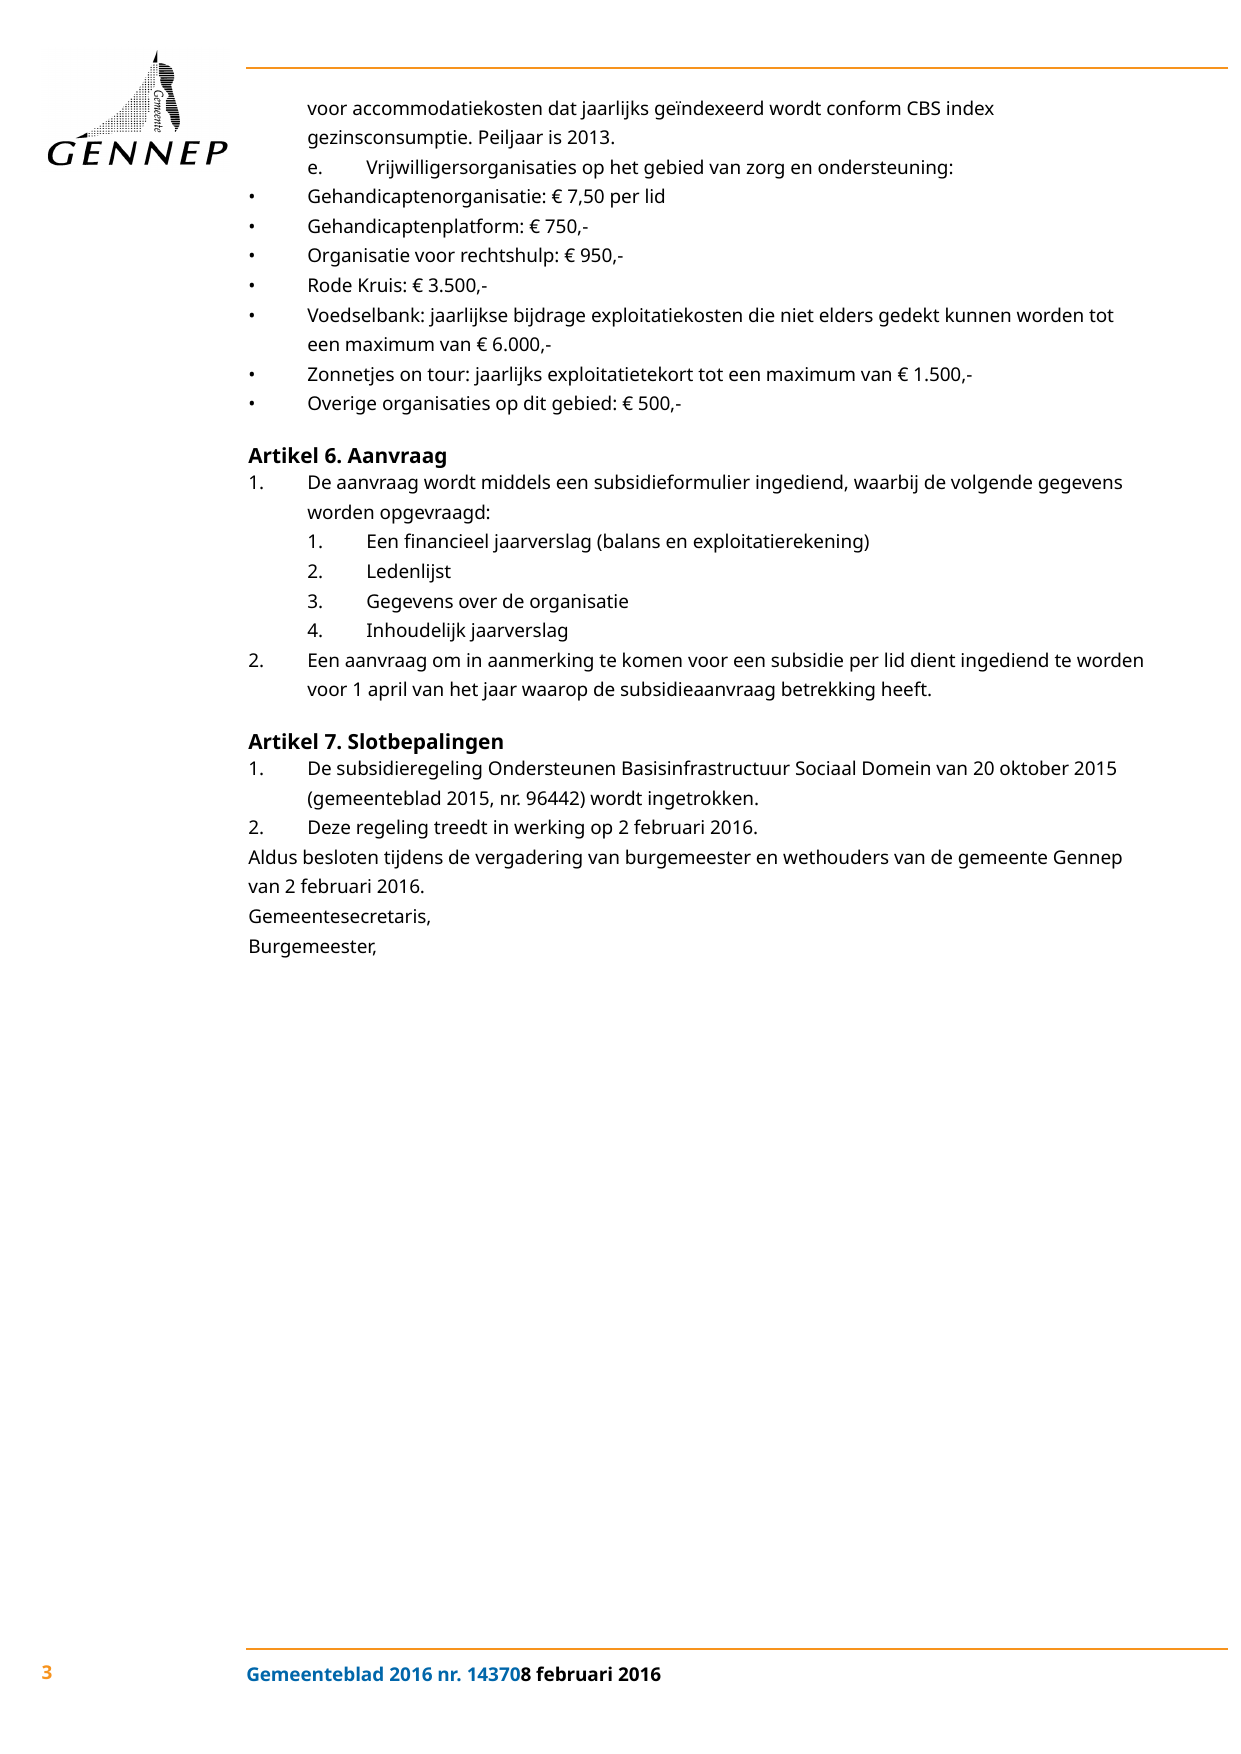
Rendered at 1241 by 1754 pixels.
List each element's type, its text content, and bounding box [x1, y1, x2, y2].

list Gegevens over de organisatie [307, 588, 1152, 613]
text Artikel 7. Slotbepalingen [248, 727, 1152, 755]
list Deze regeling treedt in werking op 2 februari 2016. [248, 814, 1152, 840]
list Gehandicaptenorganisatie: € 7,50 per lid [248, 183, 1152, 209]
list Organisatie voor rechtshulp: € 950,- [248, 243, 1152, 268]
text Artikel 6. Aanvraag [248, 441, 1152, 469]
list Overige organisaties op dit gebied: € 500,- [248, 391, 1152, 416]
list Rode Kruis: € 3.500,- [248, 272, 1152, 298]
list Voedselbank: jaarlijkse bijdrage exploitatiekosten die niet elders gedekt kunnen worden tot een maximum van € 6.000,- [248, 302, 1152, 357]
text Burgemeester, [248, 933, 1152, 959]
list Vrijwilligersorganisaties op het gebied van zorg en ondersteuning: [307, 154, 1152, 180]
text Gemeentesecretaris, [248, 903, 1152, 929]
list De subsidieregeling Ondersteunen Basisinfrastructuur Sociaal Domein van 20 oktober 2015 (gemeenteblad 2015, nr. 96442) wordt ingetrokken. [248, 755, 1152, 811]
text Aldus besloten tijdens de vergadering van burgemeester en wethouders van de gemeente Gennep van 2 februari 2016. [248, 844, 1152, 899]
list De aanvraag wordt middels een subsidieformulier ingediend, waarbij de volgende gegevens worden opgevraagd: [248, 469, 1152, 525]
list Een financieel jaarverslag (balans en exploitatierekening) [307, 529, 1152, 554]
list Gehandicaptenplatform: € 750,- [248, 213, 1152, 239]
list Zonnetjes on tour: jaarlijks exploitatietekort tot een maximum van € 1.500,- [248, 361, 1152, 387]
list Ledenlijst [307, 558, 1152, 584]
picture [41, 47, 231, 172]
list Een aanvraag om in aanmerking te komen voor een subsidie per lid dient ingediend te worden voor 1 april van het jaar waarop de subsidieaanvraag betrekking heeft. [248, 647, 1152, 702]
list Inhoudelijk jaarverslag [307, 617, 1152, 643]
list voor accommodatiekosten dat jaarlijks geïndexeerd wordt conform CBS index gezinsconsumptie. Peiljaar is 2013. [248, 95, 1152, 150]
